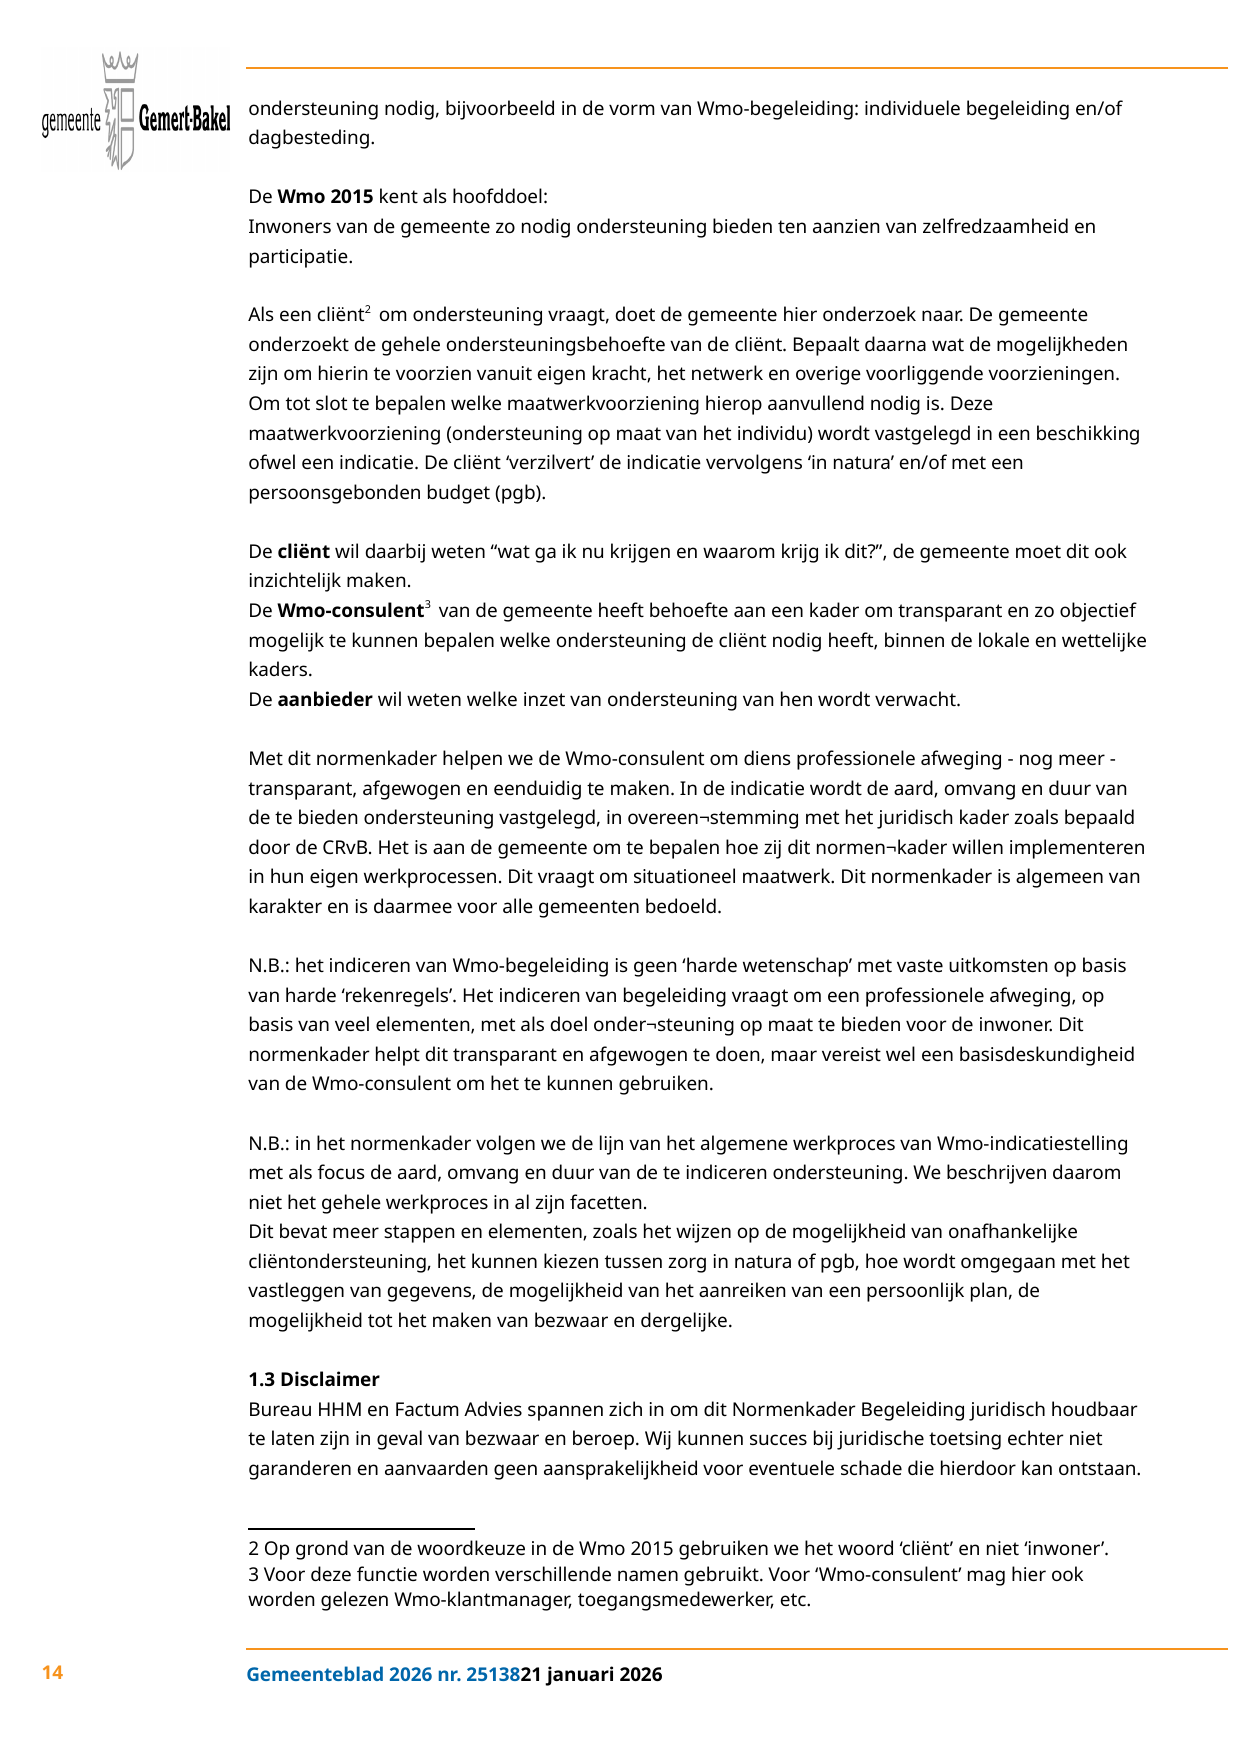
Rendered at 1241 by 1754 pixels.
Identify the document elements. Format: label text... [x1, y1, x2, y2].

text Als een cliënt om ondersteuning vraagt, doet de gemeente hier onderzoek naar. De gemeente onderzoekt de gehele ondersteuningsbehoefte van de cliënt. Bepaalt daarna wat de mogelijkheden zijn om hierin te voorzien vanuit eigen kracht, het netwerk en overige voorliggende voorzieningen. Om tot slot te bepalen welke maatwerkvoorziening hierop aanvullend nodig is. Deze maatwerkvoorziening (ondersteuning op maat van het individu) wordt vastgelegd in een beschikking ofwel een indicatie. De cliënt ‘verzilvert’ de indicatie vervolgens ‘in natura’ en/of met een persoonsgebonden budget (pgb). [248, 301, 1152, 504]
picture [41, 47, 231, 172]
text Op grond van de woordkeuze in de Wmo 2015 gebruiken we het woord ‘cliënt’ en niet ‘inwoner’. [248, 1535, 1152, 1561]
table_header De Wmo 2015 kent als hoofddoel: Inwoners van de gemeente zo nodig ondersteuning bieden ten aanzien van zelfredzaamheid en participatie. [248, 184, 1152, 268]
text N.B.: het indiceren van Wmo-begeleiding is geen ‘harde wetenschap’ met vaste uitkomsten op basis van harde ‘rekenregels’. Het indiceren van begeleiding vraagt om een professionele afweging, op basis van veel elementen, met als doel onder¬steuning op maat te bieden voor de inwoner. Dit normenkader helpt dit transparant en afgewogen te doen, maar vereist wel een basisdeskundigheid van de Wmo-consulent om het te kunnen gebruiken. [248, 952, 1152, 1096]
text N.B.: in het normenkader volgen we de lijn van het algemene werkproces van Wmo-indicatiestelling met als focus de aard, omvang en duur van de te indiceren ondersteuning. We beschrijven daarom niet het gehele werkproces in al zijn facetten. [248, 1130, 1152, 1214]
text De cliënt wil daarbij weten “wat ga ik nu krijgen en waarom krijg ik dit?”, de gemeente moet dit ook inzichtelijk maken. [248, 538, 1152, 593]
text De aanbieder wil weten welke inzet van ondersteuning van hen wordt verwacht. [248, 686, 1152, 712]
text De Wmo-consulent van de gemeente heeft behoefte aan een kader om transparant en zo objectief mogelijk te kunnen bepalen welke ondersteuning de cliënt nodig heeft, binnen de lokale en wettelijke kaders. [248, 597, 1152, 682]
text Dit bevat meer stappen en elementen, zoals het wijzen op de mogelijkheid van onafhankelijke cliëntondersteuning, het kunnen kiezen tussen zorg in natura of pgb, hoe wordt omgegaan met het vastleggen van gegevens, de mogelijkheid van het aanreiken van een persoonlijk plan, de mogelijkheid tot het maken van bezwaar en dergelijke. [248, 1218, 1152, 1333]
text ondersteuning nodig, bijvoorbeeld in de vorm van Wmo-begeleiding: individuele begeleiding en/of dagbesteding. [248, 95, 1152, 150]
text Bureau HHM en Factum Advies spannen zich in om dit Normenkader Begeleiding juridisch houdbaar te laten zijn in geval van bezwaar en beroep. Wij kunnen succes bij juridische toetsing echter niet garanderen en aanvaarden geen aansprakelijkheid voor eventuele schade die hierdoor kan ontstaan. [248, 1396, 1152, 1481]
text 1.3 Disclaimer [248, 1366, 1152, 1392]
text Voor deze functie worden verschillende namen gebruikt. Voor ‘Wmo-consulent’ mag hier ook worden gelezen Wmo-klantmanager, toegangsmedewerker, etc. [248, 1561, 1152, 1612]
text Met dit normenkader helpen we de Wmo-consulent om diens professionele afweging - nog meer - transparant, afgewogen en eenduidig te maken. In de indicatie wordt de aard, omvang en duur van de te bieden ondersteuning vastgelegd, in overeen¬stemming met het juridisch kader zoals bepaald door de CRvB. Het is aan de gemeente om te bepalen hoe zij dit normen¬kader willen implementeren in hun eigen werkprocessen. Dit vraagt om situationeel maatwerk. Dit normenkader is algemeen van karakter en is daarmee voor alle gemeenten bedoeld. [248, 745, 1152, 919]
